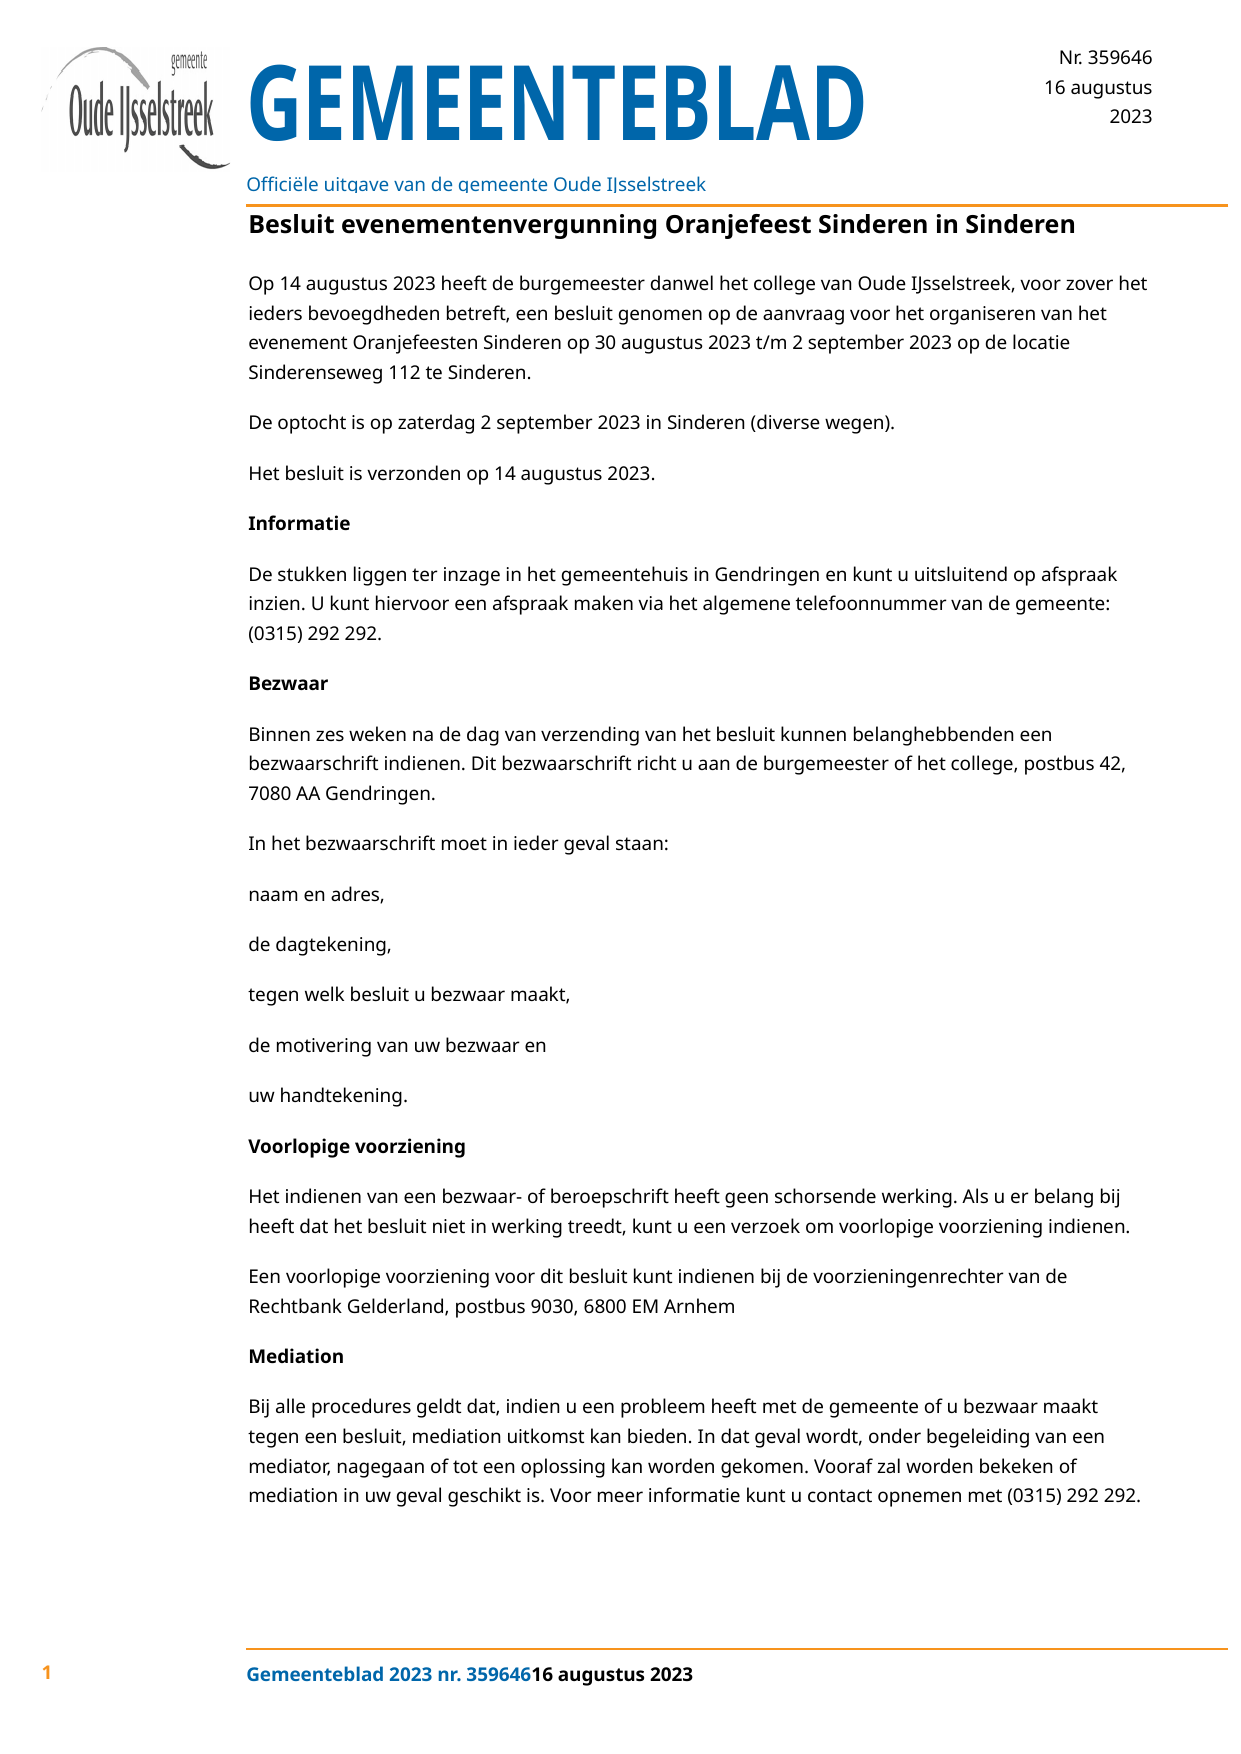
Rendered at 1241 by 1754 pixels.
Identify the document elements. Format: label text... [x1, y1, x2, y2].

text Bij alle procedures geldt dat, indien u een probleem heeft met de gemeente of u bezwaar maakt tegen een besluit, mediation uitkomst kan bieden. In dat geval wordt, onder begeleiding van een mediator, nagegaan of tot een oplossing kan worden gekomen. Vooraf zal worden bekeken of mediation in uw geval geschikt is. Voor meer informatie kunt u contact opnemen met (0315) 292 292. [248, 1394, 1152, 1508]
text Informatie [248, 510, 1152, 536]
text naam en adres, [248, 881, 1152, 906]
text Bezwaar [248, 670, 1152, 696]
text de motivering van uw bezwaar en [248, 1032, 1152, 1058]
text Het besluit is verzonden op 14 augustus 2023. [248, 460, 1152, 486]
text Mediation [248, 1343, 1152, 1369]
text De stukken liggen ter inzage in het gemeentehuis in Gendringen en kunt u uitsluitend op afspraak inzien. U kunt hiervoor een afspraak maken via het algemene telefoonnummer van de gemeente: (0315) 292 292. [248, 561, 1152, 646]
text De optocht is op zaterdag 2 september 2023 in Sinderen (diverse wegen). [248, 409, 1152, 435]
text Een voorlopige voorziening voor dit besluit kunt indienen bij de voorzieningenrechter van de Rechtbank Gelderland, postbus 9030, 6800 EM Arnhem [248, 1263, 1152, 1318]
text In het bezwaarschrift moet in ieder geval staan: [248, 830, 1152, 856]
text Voorlopige voorziening [248, 1133, 1152, 1158]
text uw handtekening. [248, 1082, 1152, 1108]
text Binnen zes weken na de dag van verzending van het besluit kunnen belanghebbenden een bezwaarschrift indienen. Dit bezwaarschrift richt u aan de burgemeester of het college, postbus 42, 7080 AA Gendringen. [248, 721, 1152, 806]
text Het indienen van een bezwaar- of beroepschrift heeft geen schorsende werking. Als u er belang bij heeft dat het besluit niet in werking treedt, kunt u een verzoek om voorlopige voorziening indienen. [248, 1183, 1152, 1238]
picture [41, 47, 231, 172]
text Op 14 augustus 2023 heeft de burgemeester danwel het college van Oude IJsselstreek, voor zover het ieders bevoegdheden betreft, een besluit genomen op de aanvraag voor het organiseren van het evenement Oranjefeesten Sinderen op 30 augustus 2023 t/m 2 september 2023 op de locatie Sinderenseweg 112 te Sinderen. [248, 270, 1152, 385]
text de dagtekening, [248, 931, 1152, 957]
text Besluit evenementenvergunning Oranjefeest Sinderen in Sinderen [248, 207, 1152, 241]
text tegen welk besluit u bezwaar maakt, [248, 982, 1152, 1007]
